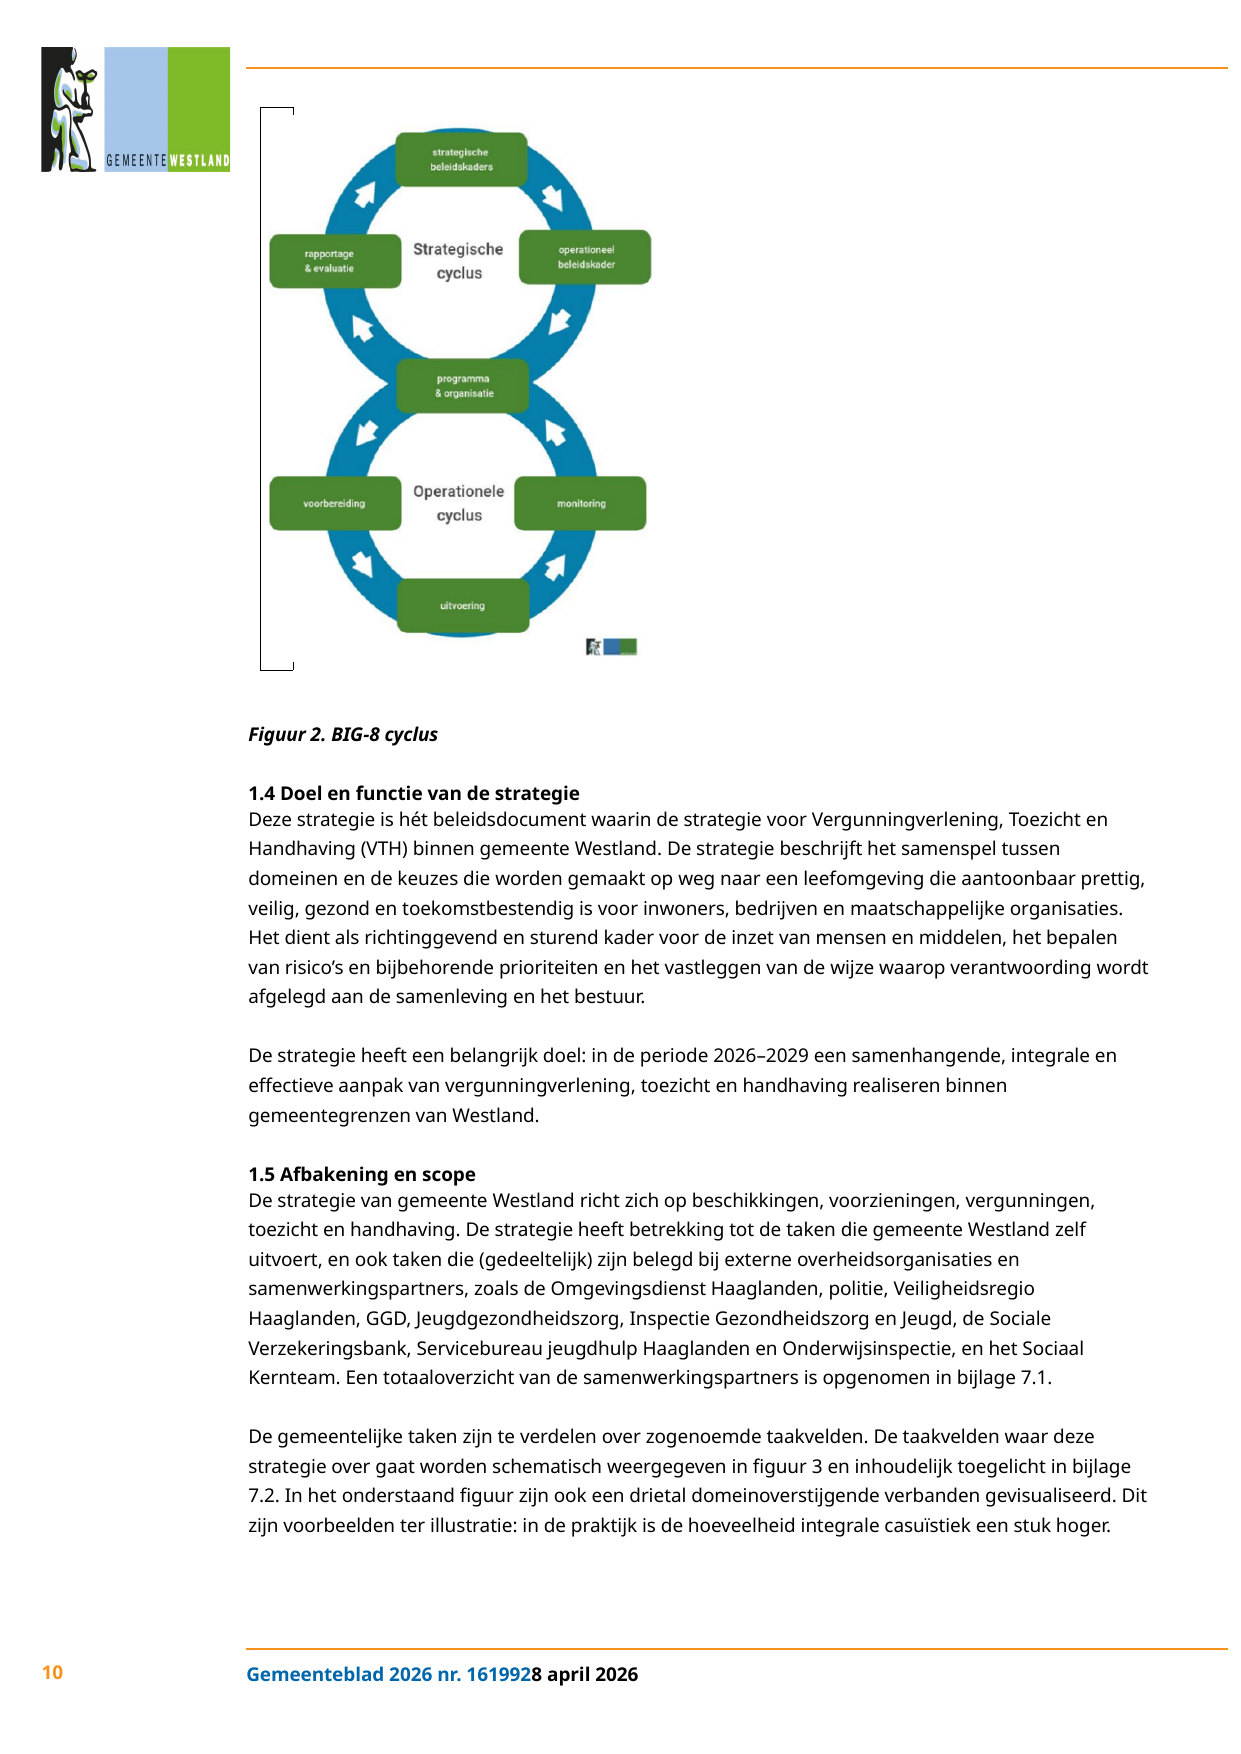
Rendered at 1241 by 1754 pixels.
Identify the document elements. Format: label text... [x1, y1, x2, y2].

picture [41, 47, 231, 172]
text 1.5 Afbakening en scope [248, 1161, 1152, 1187]
text De strategie heeft een belangrijk doel: in de periode 2026–2029 een samenhangende, integrale en effectieve aanpak van vergunningverlening, toezicht en handhaving realiseren binnen gemeentegrenzen van Westland. [248, 1043, 1152, 1128]
text De strategie van gemeente Westland richt zich op beschikkingen, voorzieningen, vergunningen, toezicht en handhaving. De strategie heeft betrekking tot de taken die gemeente Westland zelf uitvoert, en ook taken die (gedeeltelijk) zijn belegd bij externe overheidsorganisaties en samenwerkingspartners, zoals de Omgevingsdienst Haaglanden, politie, Veiligheidsregio Haaglanden, GGD, Jeugdgezondheidszorg, Inspectie Gezondheidszorg en Jeugd, de Sociale Verzekeringsbank, Servicebureau jeugdhulp Haaglanden en Onderwijsinspectie, en het Sociaal Kernteam. Een totaaloverzicht van de samenwerkingspartners is opgenomen in bijlage 7.1. [248, 1187, 1152, 1390]
text Het dient als richtinggevend en sturend kader voor de inzet van mensen en middelen, het bepalen van risico’s en bijbehorende prioriteiten en het vastleggen van de wijze waarop verantwoording wordt afgelegd aan de samenleving en het bestuur. [248, 924, 1152, 1009]
text De gemeentelijke taken zijn te verdelen over zogenoemde taakvelden. De taakvelden waar deze strategie over gaat worden schematisch weergegeven in figuur 3 en inhoudelijk toegelicht in bijlage 7.2. In het onderstaand figuur zijn ook een drietal domeinoverstijgende verbanden gevisualiseerd. Dit zijn voorbeelden ter illustratie: in de praktijk is de hoeveelheid integrale casuïstiek een stuk hoger. [248, 1423, 1152, 1538]
text Figuur 2. BIG-8 cyclus [248, 721, 1152, 747]
text 1.4 Doel en functie van de strategie [248, 780, 1152, 806]
text Deze strategie is hét beleidsdocument waarin de strategie voor Vergunningverlening, Toezicht en Handhaving (VTH) binnen gemeente Westland. De strategie beschrijft het samenspel tussen domeinen en de keuzes die worden gemaakt op weg naar een leefomgeving die aantoonbaar prettig, veilig, gezond en toekomstbestendig is voor inwoners, bedrijven en maatschappelijke organisaties. [248, 806, 1152, 921]
picture [268, 115, 653, 662]
